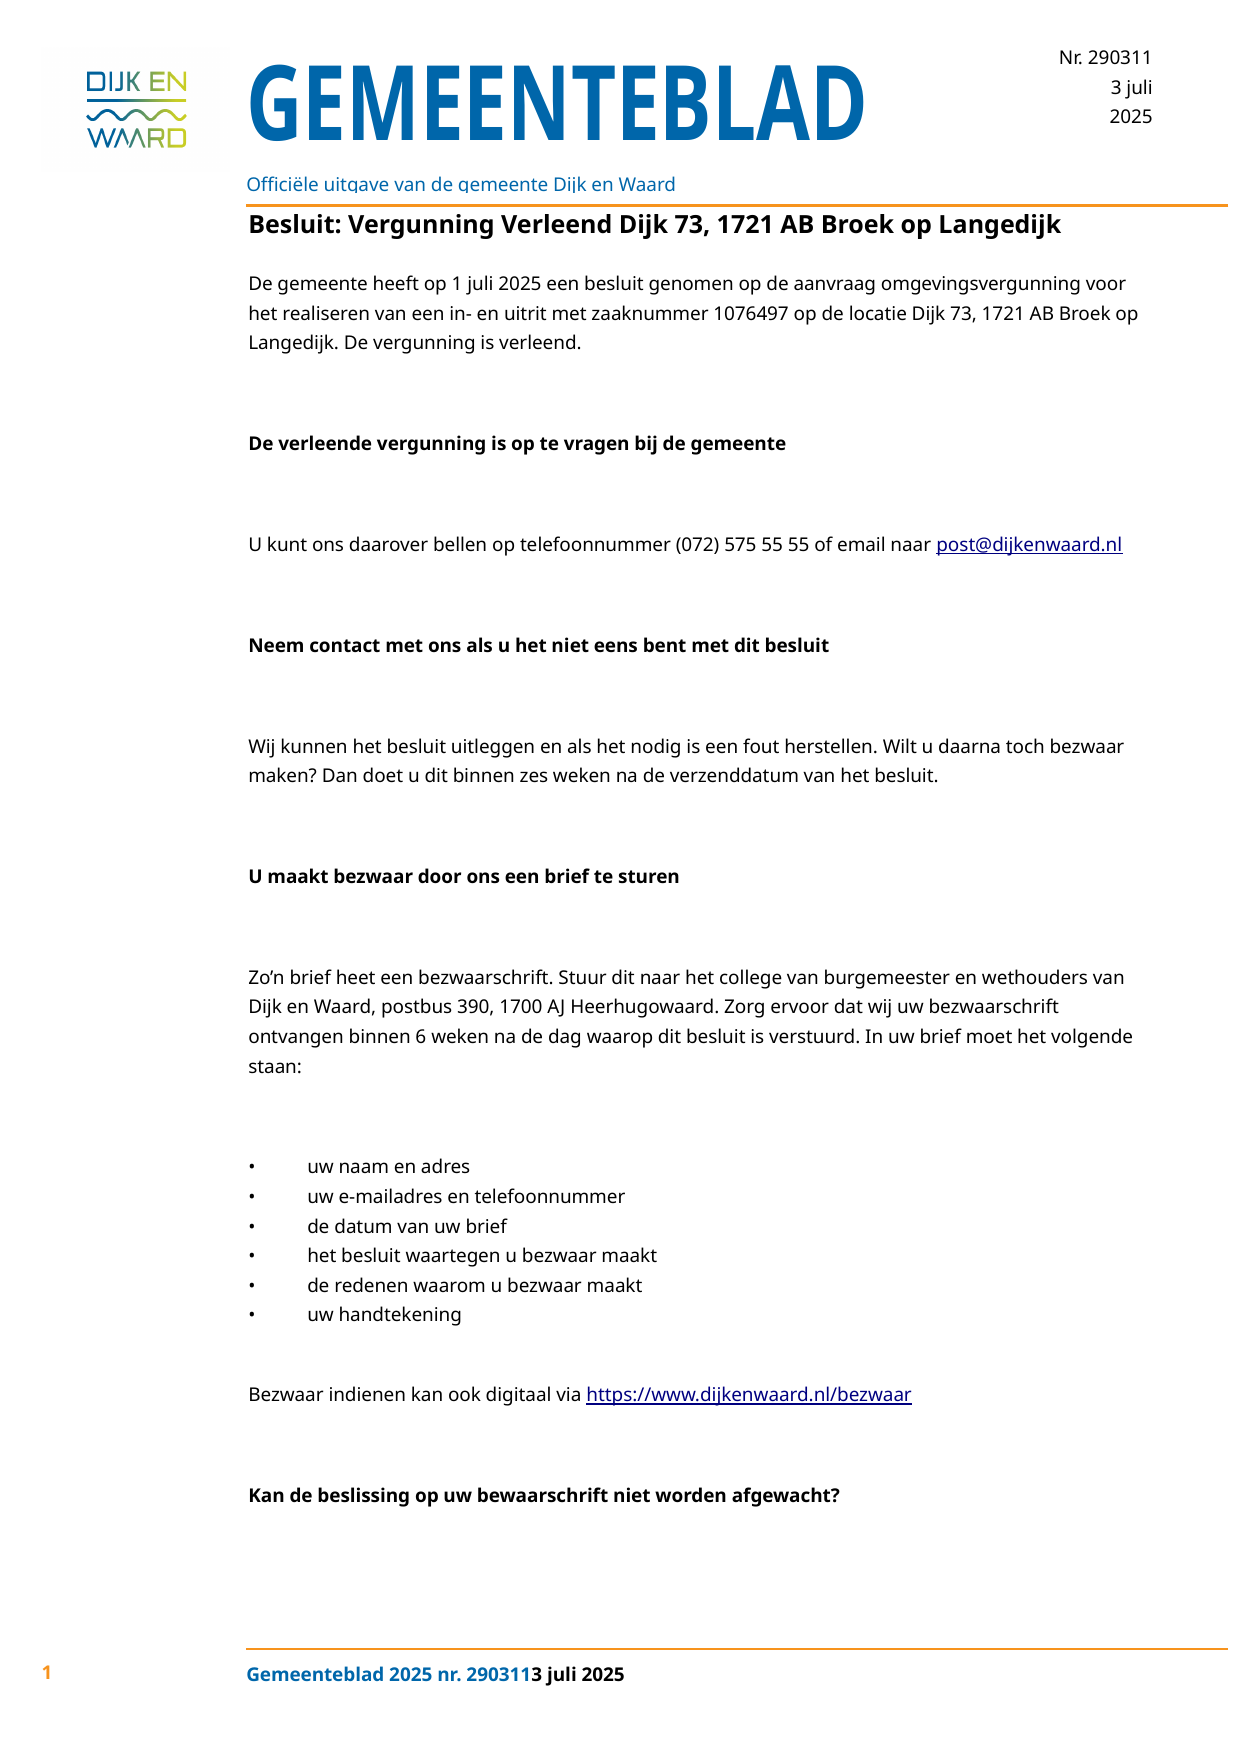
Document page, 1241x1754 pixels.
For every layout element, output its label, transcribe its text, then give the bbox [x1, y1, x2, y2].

list het besluit waartegen u bezwaar maakt [248, 1242, 1152, 1268]
list de redenen waarom u bezwaar maakt [248, 1272, 1152, 1298]
list de datum van uw brief [248, 1213, 1152, 1238]
list uw e-mailadres en telefoonnummer [248, 1183, 1152, 1209]
text De gemeente heeft op 1 juli 2025 een besluit genomen op de aanvraag omgevingsvergunning voor het realiseren van een in- en uitrit met zaaknummer 1076497 op de locatie Dijk 73, 1721 AB Broek op Langedijk. De vergunning is verleend. [248, 270, 1152, 355]
text Zo’n brief heet een bezwaarschrift. Stuur dit naar het college van burgemeester en wethouders van Dijk en Waard, postbus 390, 1700 AJ Heerhugowaard. Zorg ervoor dat wij uw bezwaarschrift ontvangen binnen 6 weken na de dag waarop dit besluit is verstuurd. In uw brief moet het volgende staan: [248, 964, 1152, 1078]
list uw naam en adres [248, 1154, 1152, 1179]
text Besluit: Vergunning Verleend Dijk 73, 1721 AB Broek op Langedijk [248, 207, 1152, 241]
text U maakt bezwaar door ons een brief te sturen [248, 863, 1152, 889]
text U kunt ons daarover bellen op telefoonnummer (072) 575 55 55 of email naar post@dijkenwaard.nl [248, 531, 1152, 557]
text Bezwaar indienen kan ook digitaal via https://www.dijkenwaard.nl/bezwaar [248, 1382, 1152, 1407]
text De verleende vergunning is op te vragen bij de gemeente [248, 430, 1152, 456]
text Neem contact met ons als u het niet eens bent met dit besluit [248, 632, 1152, 658]
list uw handtekening [248, 1302, 1152, 1327]
picture [41, 47, 231, 172]
text Kan de beslissing op uw bewaarschrift niet worden afgewacht? [248, 1482, 1152, 1508]
text Wij kunnen het besluit uitleggen en als het nodig is een fout herstellen. Wilt u daarna toch bezwaar maken? Dan doet u dit binnen zes weken na de verzenddatum van het besluit. [248, 733, 1152, 788]
